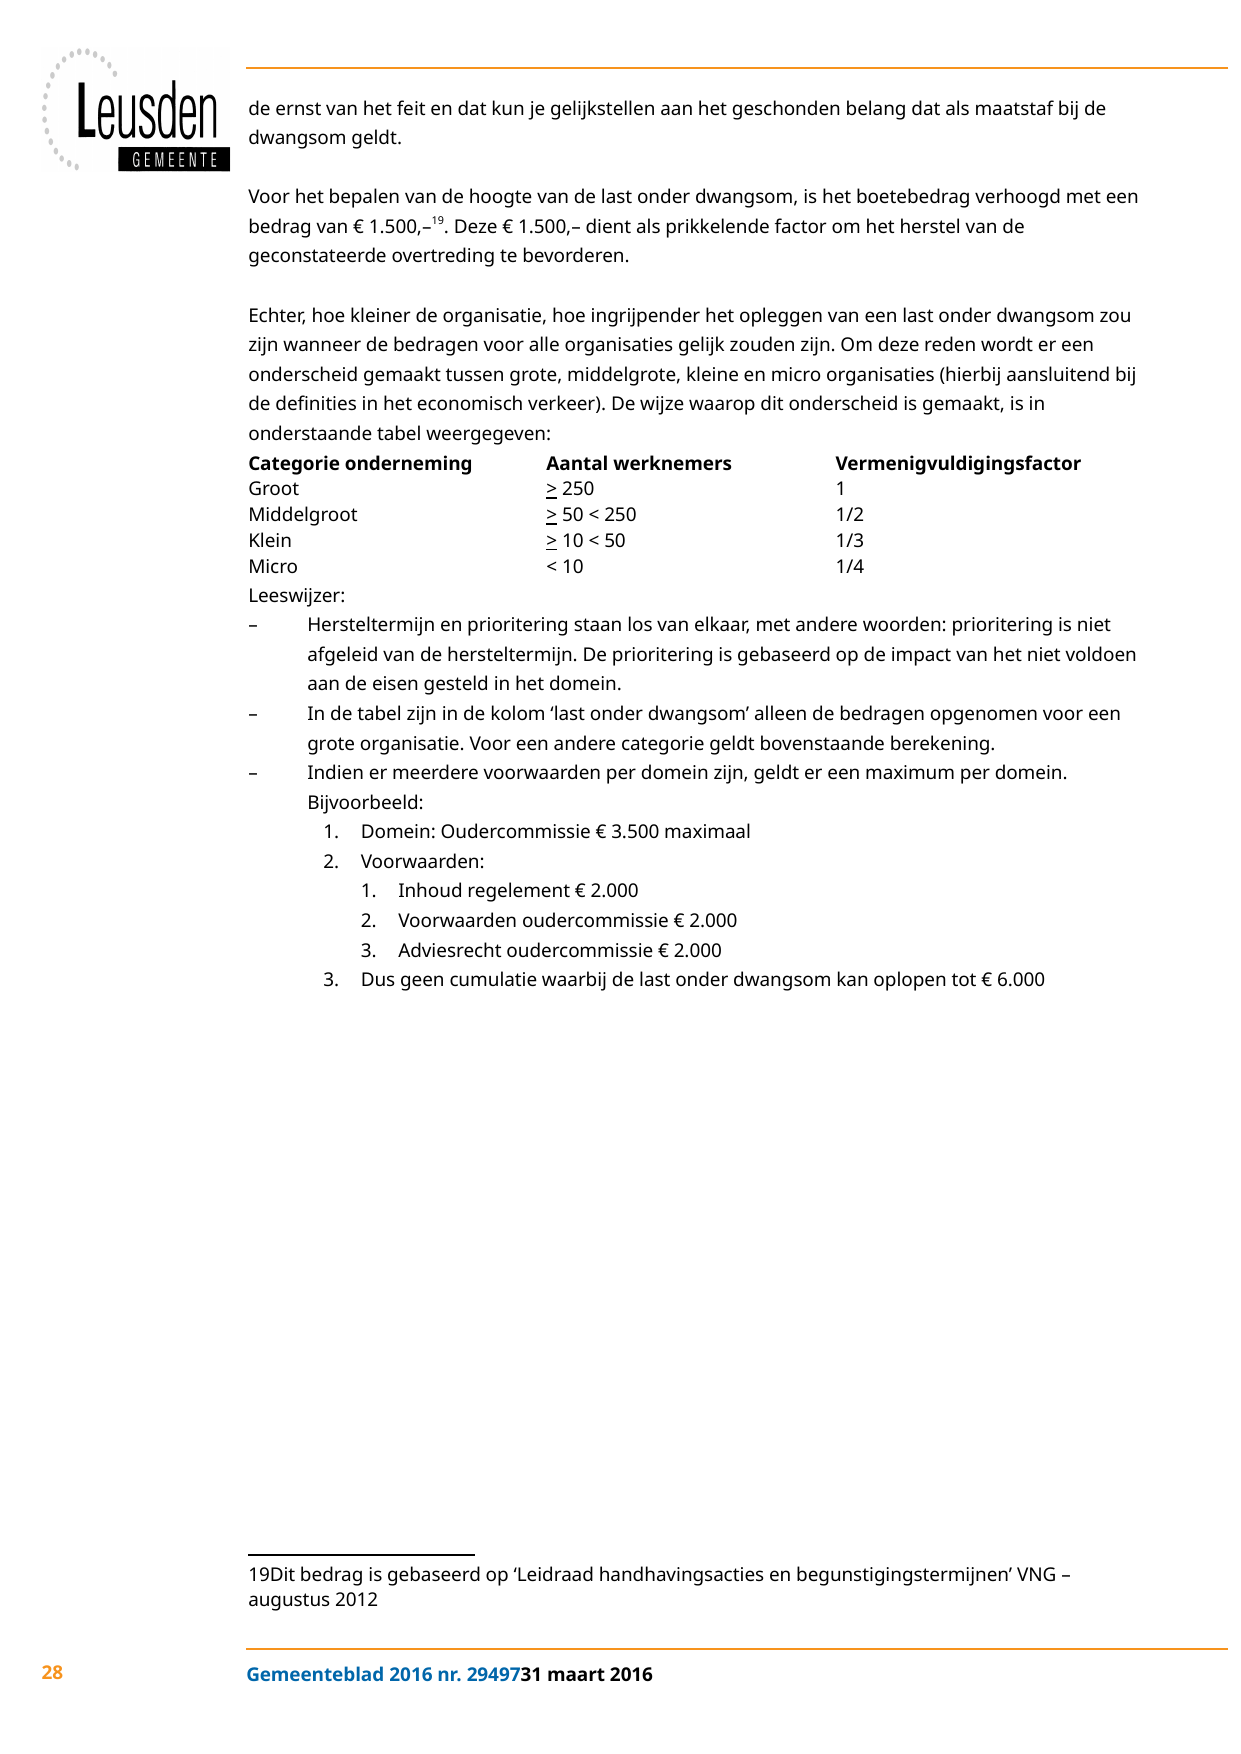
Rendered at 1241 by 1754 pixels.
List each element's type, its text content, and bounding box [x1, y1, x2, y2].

list Domein: Oudercommissie € 3.500 maximaal [323, 818, 1152, 844]
table_cell < 10 [546, 553, 835, 578]
list Indien er meerdere voorwaarden per domein zijn, geldt er een maximum per domein. Bijvoorbeeld: [248, 759, 1152, 814]
text Dit bedrag is gebaseerd op ‘Leidraad handhavingsacties en begunstigingstermijnen’ VNG – augustus 2012 [248, 1561, 1152, 1612]
table_cell 1/3 [835, 527, 1152, 553]
table_cell > 250 [546, 476, 835, 501]
text Voor het bepalen van de hoogte van de last onder dwangsom, is het boetebedrag verhoogd met een bedrag van € 1.500,–. Deze € 1.500,– dient als prikkelende factor om het herstel van de geconstateerde overtreding te bevorderen. [248, 183, 1152, 268]
list Hersteltermijn en prioritering staan los van elkaar, met andere woorden: prioritering is niet afgeleid van de hersteltermijn. De prioritering is gebaseerd op de impact van het niet voldoen aan de eisen gesteld in het domein. [248, 611, 1152, 696]
table_cell > 50 < 250 [546, 501, 835, 527]
text Echter, hoe kleiner de organisatie, hoe ingrijpender het opleggen van een last onder dwangsom zou zijn wanneer de bedragen voor alle organisaties gelijk zouden zijn. Om deze reden wordt er een onderscheid gemaakt tussen grote, middelgrote, kleine en micro organisaties (hierbij aansluitend bij de definities in het economisch verkeer). De wijze waarop dit onderscheid is gemaakt, is in onderstaande tabel weergegeven: [248, 302, 1152, 446]
text Leeswijzer: [248, 582, 1152, 607]
list Voorwaarden oudercommissie € 2.000 [361, 907, 1152, 933]
table_cell 1 [835, 476, 1152, 501]
list Voorwaarden: [323, 848, 1152, 874]
picture [41, 47, 231, 172]
table_cell Klein [248, 527, 546, 553]
text de ernst van het feit en dat kun je gelijkstellen aan het geschonden belang dat als maatstaf bij de dwangsom geldt. [248, 95, 1152, 150]
table_header Categorie onderneming [248, 450, 546, 476]
table_cell Groot [248, 476, 546, 501]
list In de tabel zijn in de kolom ‘last onder dwangsom’ alleen de bedragen opgenomen voor een grote organisatie. Voor een andere categorie geldt bovenstaande berekening. [248, 700, 1152, 755]
table_cell > 10 < 50 [546, 527, 835, 553]
table_cell Micro [248, 553, 546, 578]
list Dus geen cumulatie waarbij de last onder dwangsom kan oplopen tot € 6.000 [323, 966, 1152, 992]
table_cell 1/4 [835, 553, 1152, 578]
table_header Vermenigvuldigingsfactor [835, 450, 1152, 476]
table_cell Middelgroot [248, 501, 546, 527]
list Adviesrecht oudercommissie € 2.000 [361, 937, 1152, 962]
table_header Aantal werknemers [546, 450, 835, 476]
table_cell 1/2 [835, 501, 1152, 527]
list Inhoud regelement € 2.000 [361, 878, 1152, 903]
